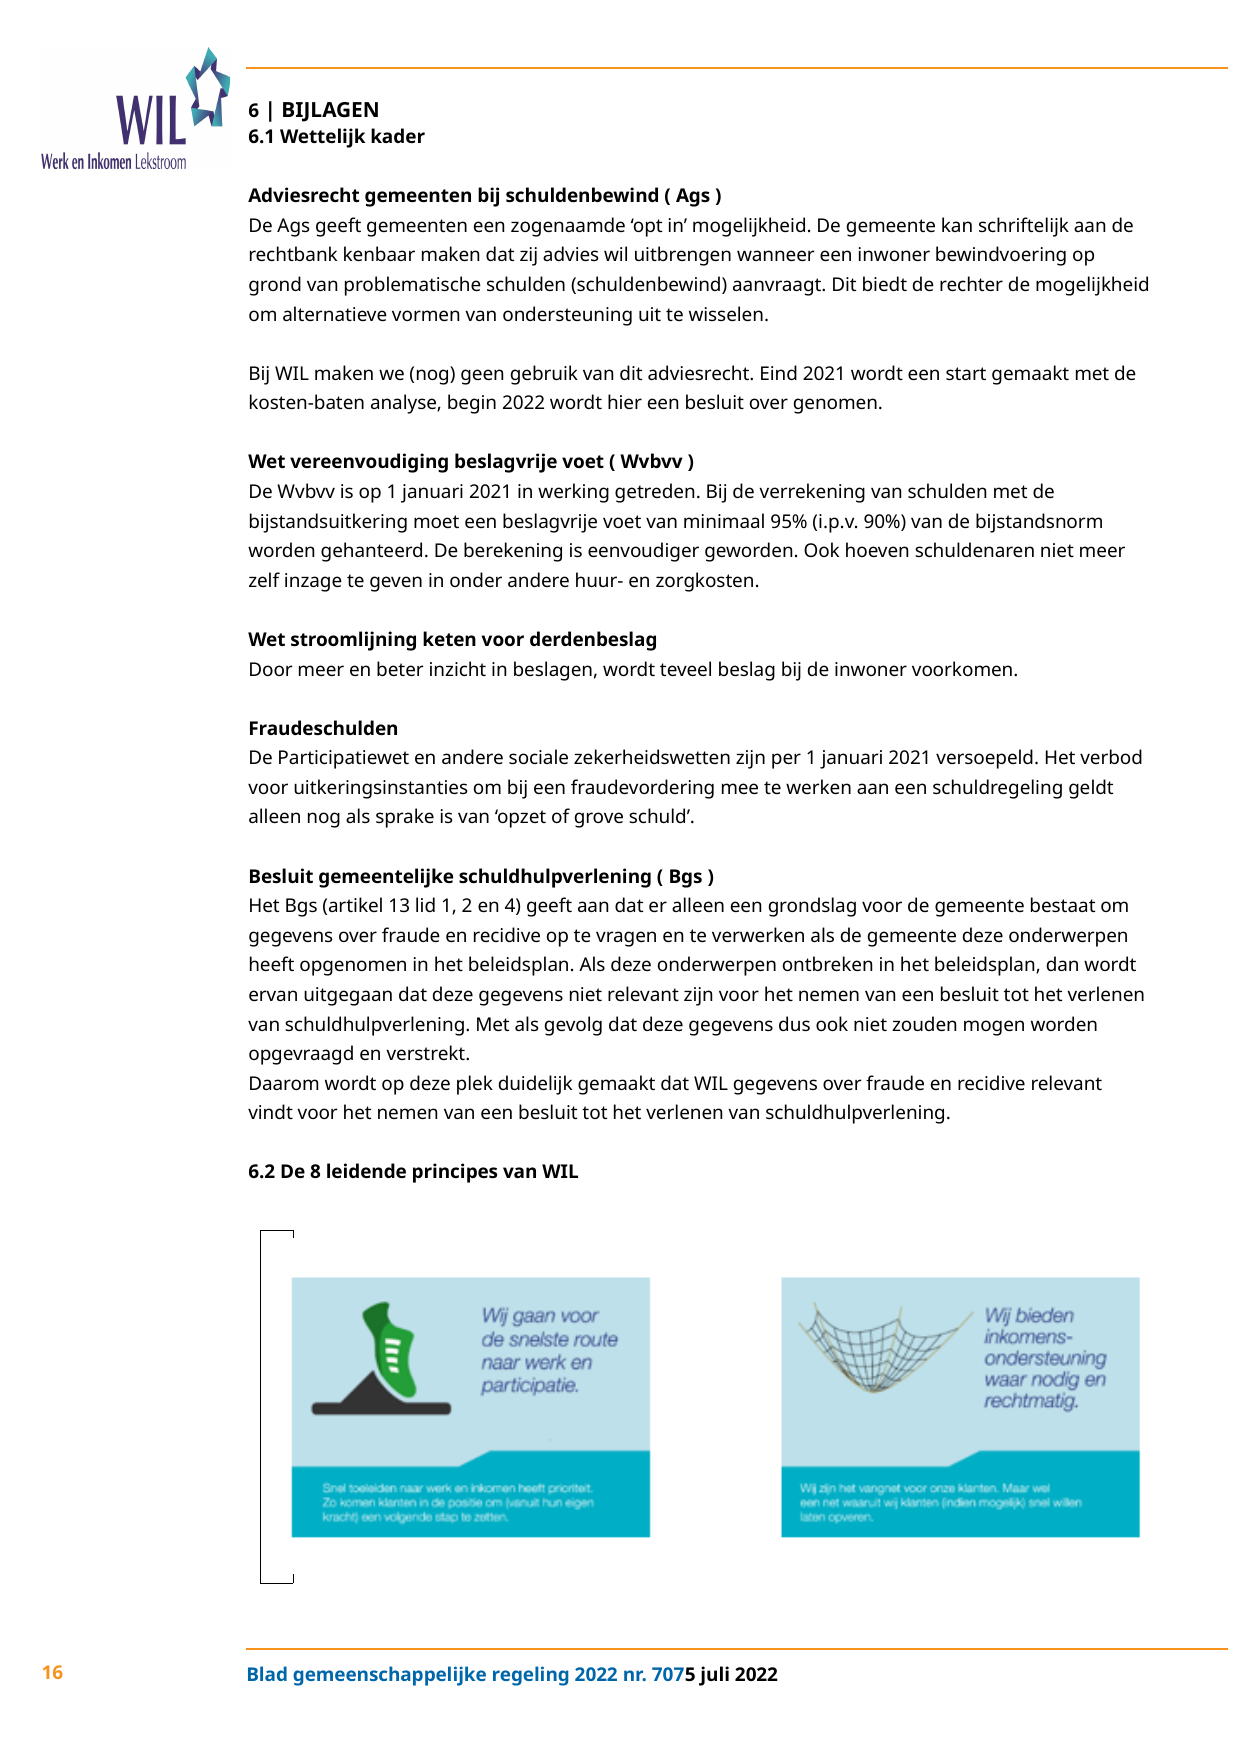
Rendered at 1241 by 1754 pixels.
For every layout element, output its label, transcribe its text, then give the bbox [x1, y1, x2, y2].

text Adviesrecht gemeenten bij schuldenbewind ( Ags ) [248, 182, 1152, 208]
picture [268, 1238, 1173, 1574]
text Besluit gemeentelijke schuldhulpverlening ( Bgs ) [248, 863, 1152, 889]
text Het Bgs (artikel 13 lid 1, 2 en 4) geeft aan dat er alleen een grondslag voor de gemeente bestaat om gegevens over fraude en recidive op te vragen en te verwerken als de gemeente deze onderwerpen heeft opgenomen in het beleidsplan. Als deze onderwerpen ontbreken in het beleidsplan, dan wordt ervan uitgegaan dat deze gegevens niet relevant zijn voor het nemen van een besluit tot het verlenen van schuldhulpverlening. Met als gevolg dat deze gegevens dus ook niet zouden mogen worden opgevraagd en verstrekt. [248, 892, 1152, 1066]
text 6.1 Wettelijk kader [248, 123, 1152, 149]
text Fraudeschulden [248, 715, 1152, 741]
text 6.2 De 8 leidende principes van WIL [248, 1159, 1152, 1184]
text 6 | BIJLAGEN [248, 95, 1152, 123]
text De Ags geeft gemeenten een zogenaamde ‘opt in’ mogelijkheid. De gemeente kan schriftelijk aan de rechtbank kenbaar maken dat zij advies wil uitbrengen wanneer een inwoner bewindvoering op grond van problematische schulden (schuldenbewind) aanvraagt. Dit biedt de rechter de mogelijkheid om alternatieve vormen van ondersteuning uit te wisselen. [248, 212, 1152, 327]
text Daarom wordt op deze plek duidelijk gemaakt dat WIL gegevens over fraude en recidive relevant vindt voor het nemen van een besluit tot het verlenen van schuldhulpverlening. [248, 1070, 1152, 1125]
text De Participatiewet en andere sociale zekerheidswetten zijn per 1 januari 2021 versoepeld. Het verbod voor uitkeringsinstanties om bij een fraudevordering mee te werken aan een schuldregeling geldt alleen nog als sprake is van ‘opzet of grove schuld’. [248, 744, 1152, 829]
text Bij WIL maken we (nog) geen gebruik van dit adviesrecht. Eind 2021 wordt een start gemaakt met de kosten-baten analyse, begin 2022 wordt hier een besluit over genomen. [248, 360, 1152, 415]
text De Wvbvv is op 1 januari 2021 in werking getreden. Bij de verrekening van schulden met de bijstandsuitkering moet een beslagvrije voet van minimaal 95% (i.p.v. 90%) van de bijstandsnorm worden gehanteerd. De berekening is eenvoudiger geworden. Ook hoeven schuldenaren niet meer zelf inzage te geven in onder andere huur- en zorgkosten. [248, 478, 1152, 593]
text Wet vereenvoudiging beslagvrije voet ( Wvbvv ) [248, 449, 1152, 474]
text Wet stroomlijning keten voor derdenbeslag [248, 626, 1152, 652]
picture [41, 47, 231, 172]
text Door meer en beter inzicht in beslagen, wordt teveel beslag bij de inwoner voorkomen. [248, 656, 1152, 682]
